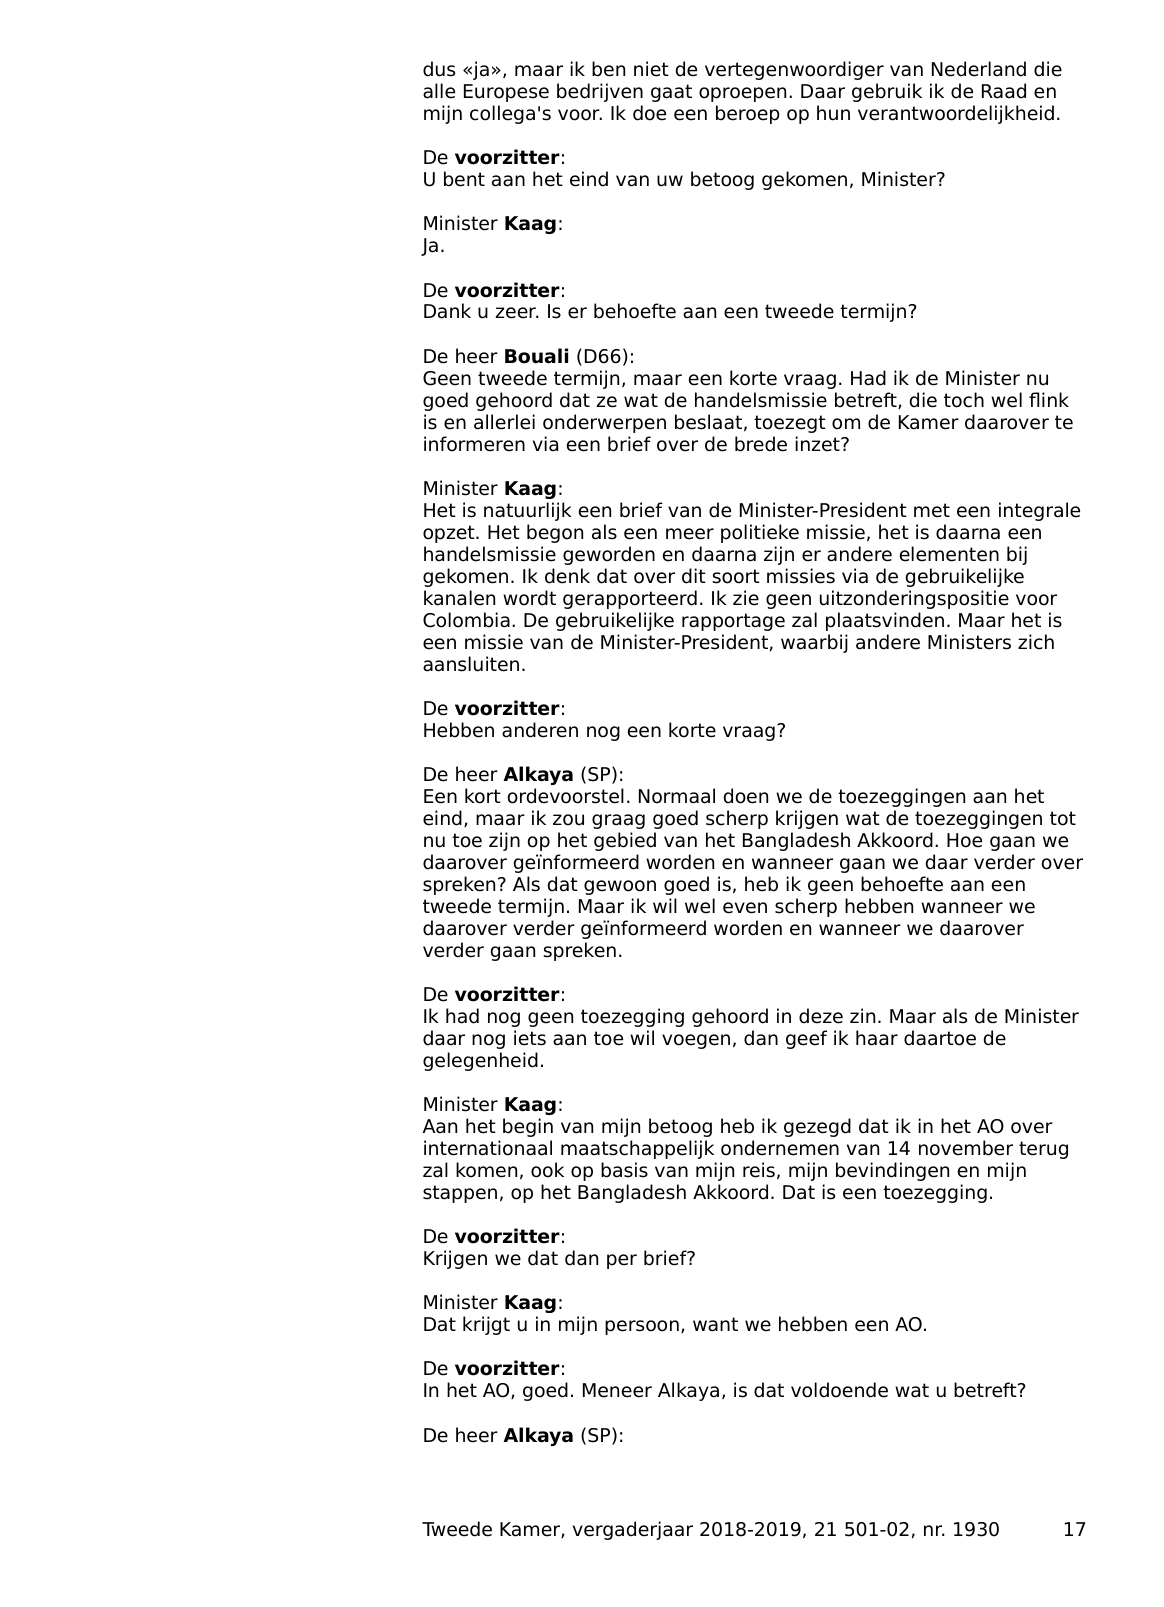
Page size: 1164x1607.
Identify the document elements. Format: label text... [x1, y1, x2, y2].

text Het is natuurlijk een brief van de Minister-President met een integrale opzet. Het begon als een meer politieke missie, het is daarna een handelsmissie geworden en daarna zijn er andere elementen bij gekomen. Ik denk dat over dit soort missies via de gebruikelijke kanalen wordt gerapporteerd. Ik zie geen uitzonderingspositie voor Colombia. De gebruikelijke rapportage zal plaatsvinden. Maar het is een missie van de Minister-President, waarbij andere Ministers zich aansluiten. [422, 500, 1087, 676]
text Een kort ordevoorstel. Normaal doen we de toezeggingen aan het eind, maar ik zou graag goed scherp krijgen wat de toezeggingen tot nu toe zijn op het gebied van het Bangladesh Akkoord. Hoe gaan we daarover geïnformeerd worden en wanneer gaan we daar verder over spreken? Als dat gewoon goed is, heb ik geen behoefte aan een tweede termijn. Maar ik wil wel even scherp hebben wanneer we daarover verder geïnformeerd worden en wanneer we daarover verder gaan spreken. [422, 786, 1087, 962]
text Hebben anderen nog een korte vraag? [422, 720, 1087, 742]
text De voorzitter: [422, 1358, 1087, 1380]
text Ik had nog geen toezegging gehoord in deze zin. Maar als de Minister daar nog iets aan toe wil voegen, dan geef ik haar daartoe de gelegenheid. [422, 1006, 1087, 1072]
text De voorzitter: [422, 1226, 1087, 1248]
text De voorzitter: [422, 279, 1087, 301]
text dus «ja», maar ik ben niet de vertegenwoordiger van Nederland die alle Europese bedrijven gaat oproepen. Daar gebruik ik de Raad en mijn collega's voor. Ik doe een beroep op hun verantwoordelijkheid. [422, 59, 1087, 125]
text Ja. [422, 235, 1087, 257]
text De heer Alkaya (SP): [422, 1424, 1087, 1446]
text De heer Bouali (D66): [422, 346, 1087, 368]
text Geen tweede termijn, maar een korte vraag. Had ik de Minister nu goed gehoord dat ze wat de handelsmissie betreft, die toch wel flink is en allerlei onderwerpen beslaat, toezegt om de Kamer daarover te informeren via een brief over de brede inzet? [422, 368, 1087, 456]
text Aan het begin van mijn betoog heb ik gezegd dat ik in het AO over internationaal maatschappelijk ondernemen van 14 november terug zal komen, ook op basis van mijn reis, mijn bevindingen en mijn stappen, op het Bangladesh Akkoord. Dat is een toezegging. [422, 1116, 1087, 1204]
text Dat krijgt u in mijn persoon, want we hebben een AO. [422, 1314, 1087, 1336]
text Minister Kaag: [422, 213, 1087, 235]
text Minister Kaag: [422, 1094, 1087, 1116]
text De voorzitter: [422, 698, 1087, 720]
text In het AO, goed. Meneer Alkaya, is dat voldoende wat u betreft? [422, 1380, 1087, 1402]
text U bent aan het eind van uw betoog gekomen, Minister? [422, 169, 1087, 191]
text Dank u zeer. Is er behoefte aan een tweede termijn? [422, 301, 1087, 323]
text De voorzitter: [422, 984, 1087, 1006]
text Minister Kaag: [422, 1292, 1087, 1314]
text Minister Kaag: [422, 478, 1087, 500]
text De heer Alkaya (SP): [422, 764, 1087, 786]
text Krijgen we dat dan per brief? [422, 1248, 1087, 1270]
text De voorzitter: [422, 147, 1087, 169]
